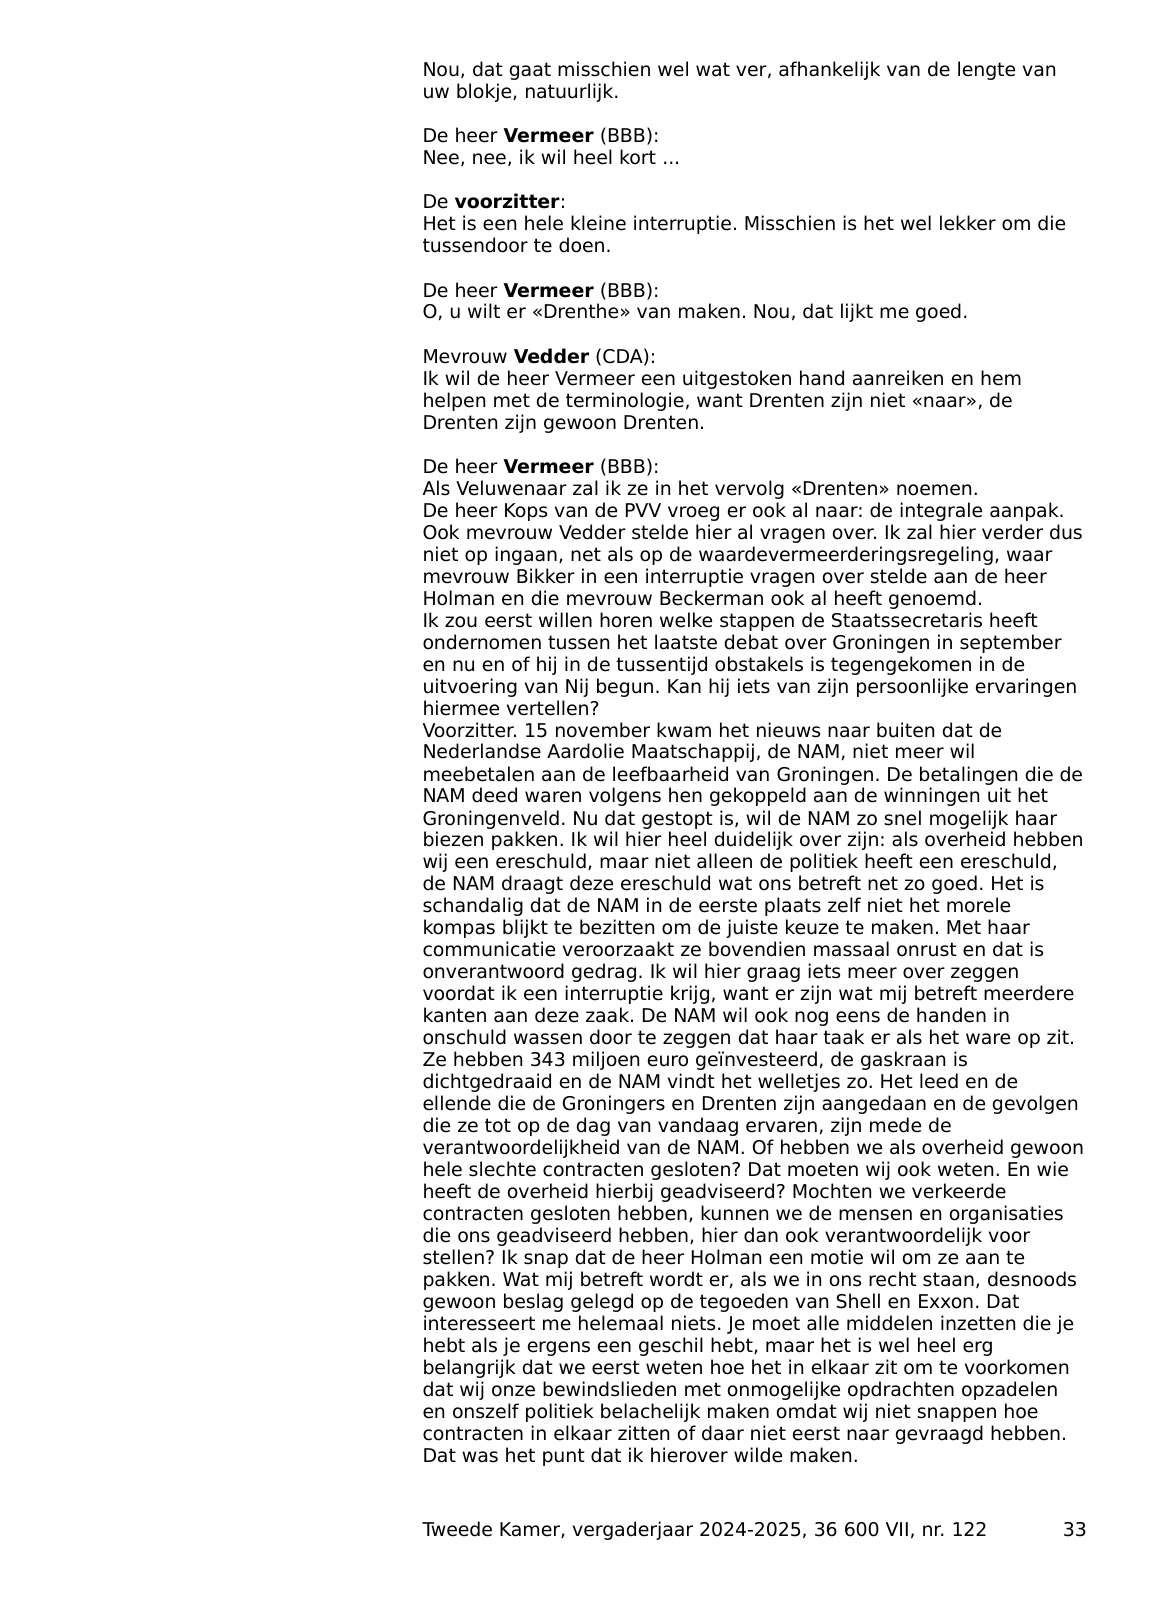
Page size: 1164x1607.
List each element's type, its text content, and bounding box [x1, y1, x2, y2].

text Ik zou eerst willen horen welke stappen de Staatssecretaris heeft ondernomen tussen het laatste debat over Groningen in september en nu en of hij in de tussentijd obstakels is tegengekomen in de uitvoering van Nij begun. Kan hij iets van zijn persoonlijke ervaringen hiermee vertellen? [422, 609, 1087, 719]
text Als Veluwenaar zal ik ze in het vervolg «Drenten» noemen. [422, 478, 1087, 500]
text De heer Kops van de PVV vroeg er ook al naar: de integrale aanpak. Ook mevrouw Vedder stelde hier al vragen over. Ik zal hier verder dus niet op ingaan, net als op de waardevermeerderingsregeling, waar mevrouw Bikker in een interruptie vragen over stelde aan de heer Holman en die mevrouw Beckerman ook al heeft genoemd. [422, 500, 1087, 609]
text Ik wil de heer Vermeer een uitgestoken hand aanreiken en hem helpen met de terminologie, want Drenten zijn niet «naar», de Drenten zijn gewoon Drenten. [422, 368, 1087, 433]
text De heer Vermeer (BBB): [422, 125, 1087, 147]
text De voorzitter: [422, 191, 1087, 213]
text O, u wilt er «Drenthe» van maken. Nou, dat lijkt me goed. [422, 301, 1087, 323]
text Nee, nee, ik wil heel kort ... [422, 147, 1087, 169]
text De heer Vermeer (BBB): [422, 456, 1087, 478]
text Voorzitter. 15 november kwam het nieuws naar buiten dat de Nederlandse Aardolie Maatschappij, de NAM, niet meer wil meebetalen aan de leefbaarheid van Groningen. De betalingen die de NAM deed waren volgens hen gekoppeld aan de winningen uit het Groningenveld. Nu dat gestopt is, wil de NAM zo snel mogelijk haar biezen pakken. Ik wil hier heel duidelijk over zijn: als overheid hebben wij een ereschuld, maar niet alleen de politiek heeft een ereschuld, de NAM draagt deze ereschuld wat ons betreft net zo goed. Het is schandalig dat de NAM in de eerste plaats zelf niet het morele kompas blijkt te bezitten om de juiste keuze te maken. Met haar communicatie veroorzaakt ze bovendien massaal onrust en dat is onverantwoord gedrag. Ik wil hier graag iets meer over zeggen voordat ik een interruptie krijg, want er zijn wat mij betreft meerdere kanten aan deze zaak. De NAM wil ook nog eens de handen in onschuld wassen door te zeggen dat haar taak er als het ware op zit. Ze hebben 343 miljoen euro geïnvesteerd, de gaskraan is dichtgedraaid en de NAM vindt het welletjes zo. Het leed en de ellende die de Groningers en Drenten zijn aangedaan en de gevolgen die ze tot op de dag van vandaag ervaren, zijn mede de verantwoordelijkheid van de NAM. Of hebben we als overheid gewoon hele slechte contracten gesloten? Dat moeten wij ook weten. En wie heeft de overheid hierbij geadviseerd? Mochten we verkeerde contracten gesloten hebben, kunnen we de mensen en organisaties die ons geadviseerd hebben, hier dan ook verantwoordelijk voor stellen? Ik snap dat de heer Holman een motie wil om ze aan te pakken. Wat mij betreft wordt er, als we in ons recht staan, desnoods gewoon beslag gelegd op de tegoeden van Shell en Exxon. Dat interesseert me helemaal niets. Je moet alle middelen inzetten die je hebt als je ergens een geschil hebt, maar het is wel heel erg belangrijk dat we eerst weten hoe het in elkaar zit om te voorkomen dat wij onze bewindslieden met onmogelijke opdrachten opzadelen en onszelf politiek belachelijk maken omdat wij niet snappen hoe contracten in elkaar zitten of daar niet eerst naar gevraagd hebben. Dat was het punt dat ik hierover wilde maken. [422, 719, 1087, 1467]
text De heer Vermeer (BBB): [422, 279, 1087, 301]
text Mevrouw Vedder (CDA): [422, 346, 1087, 368]
text Het is een hele kleine interruptie. Misschien is het wel lekker om die tussendoor te doen. [422, 213, 1087, 257]
text Nou, dat gaat misschien wel wat ver, afhankelijk van de lengte van uw blokje, natuurlijk. [422, 59, 1087, 103]
